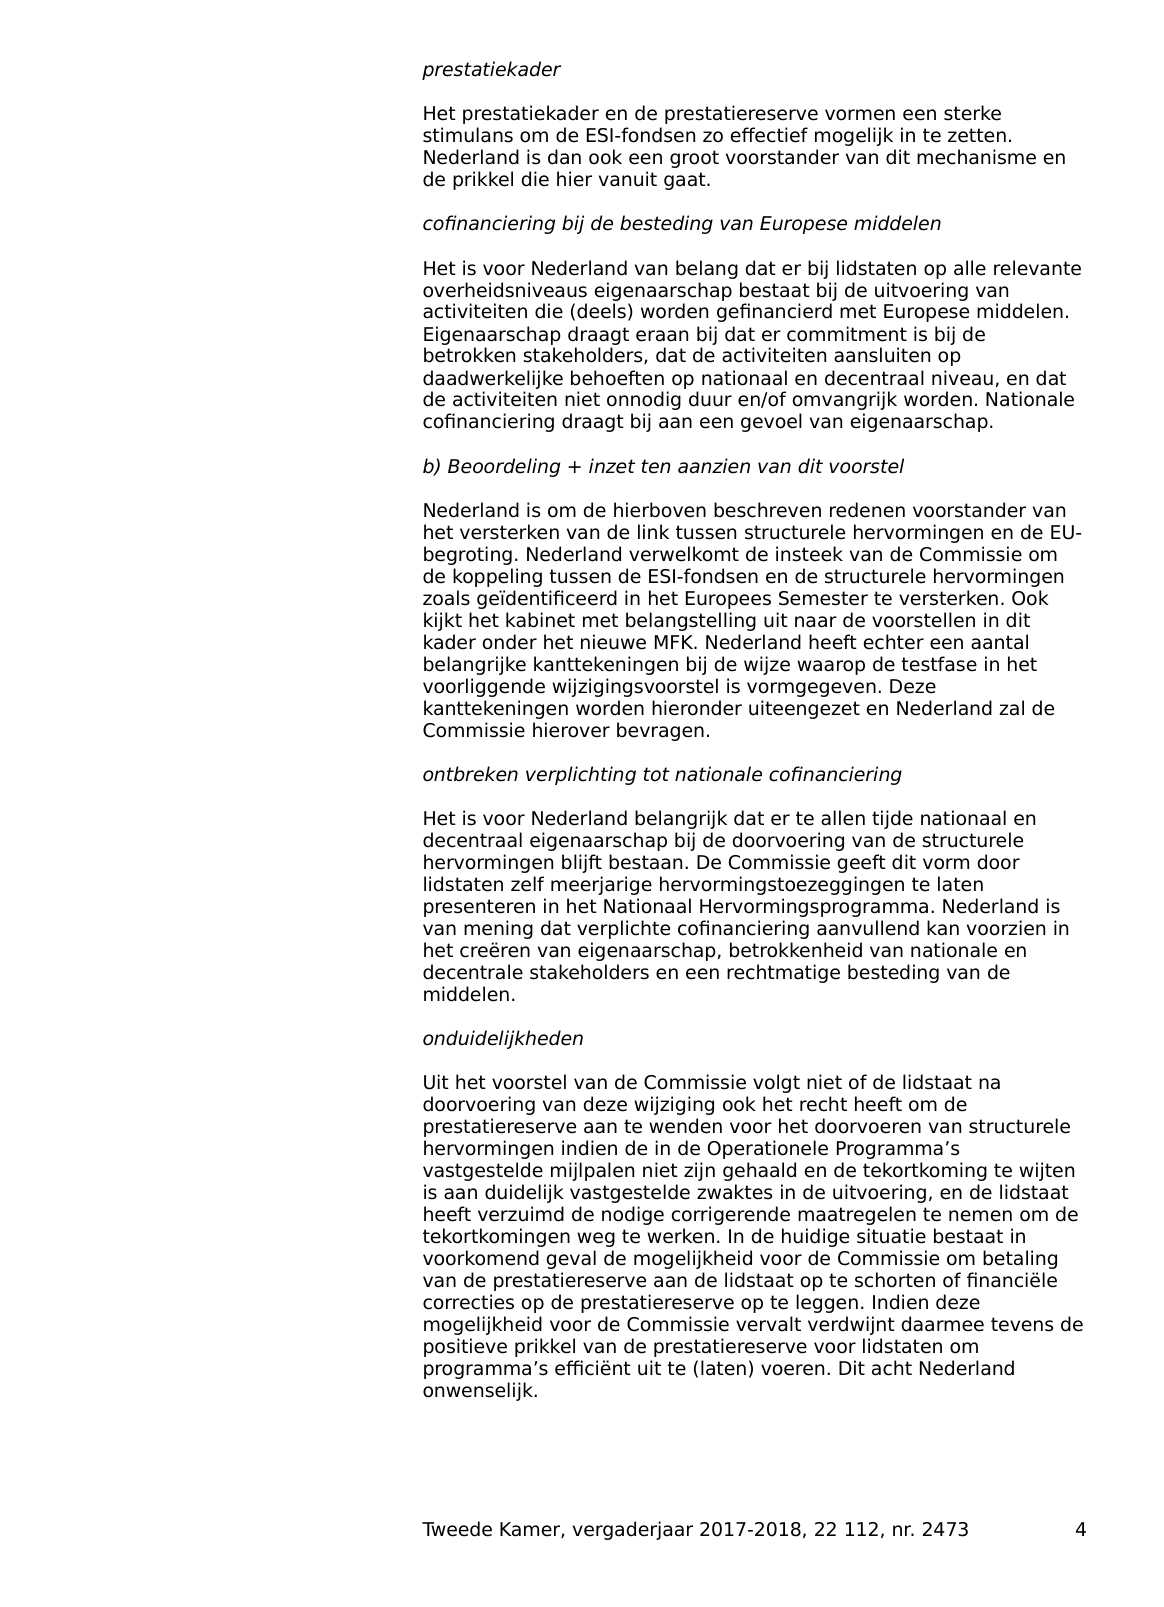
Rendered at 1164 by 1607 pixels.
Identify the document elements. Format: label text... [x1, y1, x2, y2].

text Het is voor Nederland van belang dat er bij lidstaten op alle relevante overheidsniveaus eigenaarschap bestaat bij de uitvoering van activiteiten die (deels) worden gefinancierd met Europese middelen. Eigenaarschap draagt eraan bij dat er commitment is bij de betrokken stakeholders, dat de activiteiten aansluiten op daadwerkelijke behoeften op nationaal en decentraal niveau, en dat de activiteiten niet onnodig duur en/of omvangrijk worden. Nationale cofinanciering draagt bij aan een gevoel van eigenaarschap. [422, 257, 1087, 433]
subtitle prestatiekader [422, 59, 1087, 81]
subtitle ontbreken verplichting tot nationale cofinanciering [422, 764, 1087, 786]
subtitle onduidelijkheden [422, 1028, 1087, 1050]
text Het prestatiekader en de prestatiereserve vormen een sterke stimulans om de ESI-fondsen zo effectief mogelijk in te zetten. Nederland is dan ook een groot voorstander van dit mechanisme en de prikkel die hier vanuit gaat. [422, 103, 1087, 191]
text Het is voor Nederland belangrijk dat er te allen tijde nationaal en decentraal eigenaarschap bij de doorvoering van de structurele hervormingen blijft bestaan. De Commissie geeft dit vorm door lidstaten zelf meerjarige hervormingstoezeggingen te laten presenteren in het Nationaal Hervormingsprogramma. Nederland is van mening dat verplichte cofinanciering aanvullend kan voorzien in het creëren van eigenaarschap, betrokkenheid van nationale en decentrale stakeholders en een rechtmatige besteding van de middelen. [422, 808, 1087, 1006]
text Nederland is om de hierboven beschreven redenen voorstander van het versterken van de link tussen structurele hervormingen en de EU-begroting. Nederland verwelkomt de insteek van de Commissie om de koppeling tussen de ESI-fondsen en de structurele hervormingen zoals geïdentificeerd in het Europees Semester te versterken. Ook kijkt het kabinet met belangstelling uit naar de voorstellen in dit kader onder het nieuwe MFK. Nederland heeft echter een aantal belangrijke kanttekeningen bij de wijze waarop de testfase in het voorliggende wijzigingsvoorstel is vormgegeven. Deze kanttekeningen worden hieronder uiteengezet en Nederland zal de Commissie hierover bevragen. [422, 500, 1087, 741]
subtitle b) Beoordeling + inzet ten aanzien van dit voorstel [422, 456, 1087, 477]
text Uit het voorstel van de Commissie volgt niet of de lidstaat na doorvoering van deze wijziging ook het recht heeft om de prestatiereserve aan te wenden voor het doorvoeren van structurele hervormingen indien de in de Operationele Programma’s vastgestelde mijlpalen niet zijn gehaald en de tekortkoming te wijten is aan duidelijk vastgestelde zwaktes in de uitvoering, en de lidstaat heeft verzuimd de nodige corrigerende maatregelen te nemen om de tekortkomingen weg te werken. In de huidige situatie bestaat in voorkomend geval de mogelijkheid voor de Commissie om betaling van de prestatiereserve aan de lidstaat op te schorten of financiële correcties op de prestatiereserve op te leggen. Indien deze mogelijkheid voor de Commissie vervalt verdwijnt daarmee tevens de positieve prikkel van de prestatiereserve voor lidstaten om programma’s efficiënt uit te (laten) voeren. Dit acht Nederland onwenselijk. [422, 1072, 1087, 1402]
subtitle cofinanciering bij de besteding van Europese middelen [422, 213, 1087, 235]
